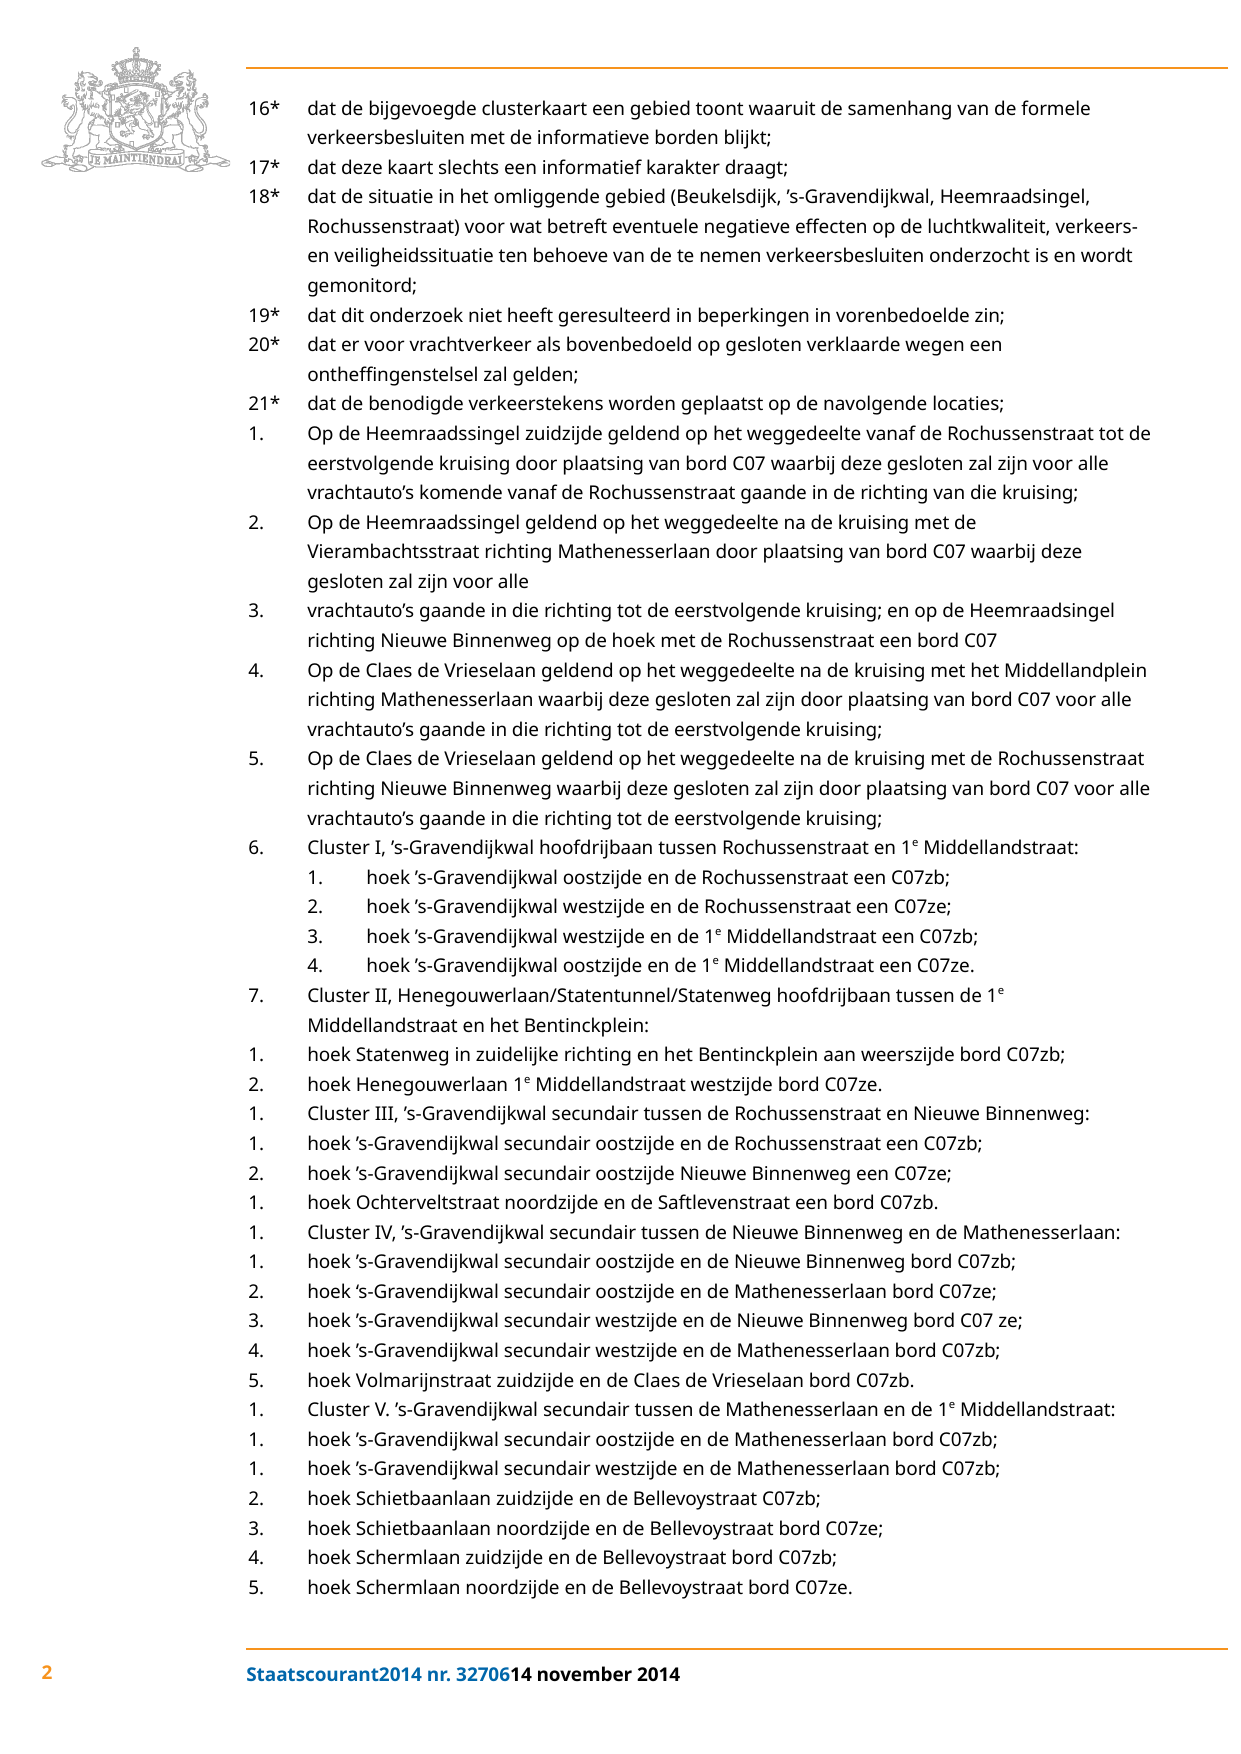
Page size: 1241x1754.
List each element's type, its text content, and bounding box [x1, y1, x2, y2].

list dat deze kaart slechts een informatief karakter draagt; [248, 154, 1152, 180]
list hoek ’s-Gravendijkwal secundair westzijde en de Mathenesserlaan bord C07zb; [248, 1337, 1152, 1363]
list Cluster II, Henegouwerlaan/Statentunnel/Statenweg hoofdrijbaan tussen de 1e Middellandstraat en het Bentinckplein: [248, 982, 1152, 1038]
list hoek Statenweg in zuidelijke richting en het Bentinckplein aan weerszijde bord C07zb; [248, 1041, 1152, 1067]
list hoek ’s-Gravendijkwal secundair oostzijde en de Rochussenstraat een C07zb; [248, 1130, 1152, 1156]
list hoek ’s-Gravendijkwal secundair westzijde en de Mathenesserlaan bord C07zb; [248, 1456, 1152, 1481]
list hoek Volmarijnstraat zuidzijde en de Claes de Vrieselaan bord C07zb. [248, 1367, 1152, 1393]
list Cluster V. ’s-Gravendijkwal secundair tussen de Mathenesserlaan en de 1e Middellandstraat: [248, 1396, 1152, 1422]
list Op de Heemraadssingel geldend op het weggedeelte na de kruising met de Vierambachtsstraat richting Mathenesserlaan door plaatsing van bord C07 waarbij deze gesloten zal zijn voor alle [248, 509, 1152, 594]
list hoek Schietbaanlaan noordzijde en de Bellevoystraat bord C07ze; [248, 1515, 1152, 1541]
list hoek Henegouwerlaan 1e Middellandstraat westzijde bord C07ze. [248, 1071, 1152, 1097]
list Op de Claes de Vrieselaan geldend op het weggedeelte na de kruising met de Rochussenstraat richting Nieuwe Binnenweg waarbij deze gesloten zal zijn door plaatsing van bord C07 voor alle vrachtauto’s gaande in die richting tot de eerstvolgende kruising; [248, 746, 1152, 831]
list Cluster III, ’s-Gravendijkwal secundair tussen de Rochussenstraat en Nieuwe Binnenweg: [248, 1101, 1152, 1126]
list hoek Schermlaan noordzijde en de Bellevoystraat bord C07ze. [248, 1574, 1152, 1600]
list hoek ’s-Gravendijkwal secundair oostzijde Nieuwe Binnenweg een C07ze; [248, 1160, 1152, 1186]
list hoek Schermlaan zuidzijde en de Bellevoystraat bord C07zb; [248, 1544, 1152, 1570]
list hoek ‘s-Gravendijkwal secundair oostzijde en de Mathenesserlaan bord C07ze; [248, 1278, 1152, 1304]
list hoek Ochterveltstraat noordzijde en de Saftlevenstraat een bord C07zb. [248, 1189, 1152, 1215]
list hoek ’s-Gravendijkwal westzijde en de Rochussenstraat een C07ze; [307, 893, 1152, 919]
list Cluster I, ’s-Gravendijkwal hoofdrijbaan tussen Rochussenstraat en 1e Middellandstraat: [248, 834, 1152, 860]
list hoek ’s-Gravendijkwal oostzijde en de 1e Middellandstraat een C07ze. [307, 953, 1152, 978]
list Op de Heemraadssingel zuidzijde geldend op het weggedeelte vanaf de Rochussenstraat tot de eerstvolgende kruising door plaatsing van bord C07 waarbij deze gesloten zal zijn voor alle vrachtauto’s komende vanaf de Rochussenstraat gaande in de richting van die kruising; [248, 420, 1152, 505]
list dat de bijgevoegde clusterkaart een gebied toont waaruit de samenhang van de formele verkeersbesluiten met de informatieve borden blijkt; [248, 95, 1152, 150]
list hoek ’s-Gravendijkwal secundair oostzijde en de Mathenesserlaan bord C07zb; [248, 1426, 1152, 1452]
list vrachtauto’s gaande in die richting tot de eerstvolgende kruising; en op de Heemraadsingel richting Nieuwe Binnenweg op de hoek met de Rochussenstraat een bord C07 [248, 598, 1152, 653]
list hoek ’s-Gravendijkwal secundair westzijde en de Nieuwe Binnenweg bord C07 ze; [248, 1308, 1152, 1333]
list dat er voor vrachtverkeer als bovenbedoeld op gesloten verklaarde wegen een ontheffingenstelsel zal gelden; [248, 331, 1152, 387]
list dat dit onderzoek niet heeft geresulteerd in beperkingen in vorenbedoelde zin; [248, 302, 1152, 328]
list Cluster IV, ’s-Gravendijkwal secundair tussen de Nieuwe Binnenweg en de Mathenesserlaan: [248, 1219, 1152, 1245]
list Op de Claes de Vrieselaan geldend op het weggedeelte na de kruising met het Middellandplein richting Mathenesserlaan waarbij deze gesloten zal zijn door plaatsing van bord C07 voor alle vrachtauto’s gaande in die richting tot de eerstvolgende kruising; [248, 657, 1152, 742]
list dat de situatie in het omliggende gebied (Beukelsdijk, ’s-Gravendijkwal, Heemraadsingel, Rochussenstraat) voor wat betreft eventuele negatieve effecten op de luchtkwaliteit, verkeers- en veiligheidssituatie ten behoeve van de te nemen verkeersbesluiten onderzocht is en wordt gemonitord; [248, 183, 1152, 298]
list hoek ’s-Gravendijkwal westzijde en de 1e Middellandstraat een C07zb; [307, 923, 1152, 949]
list hoek ’s-Gravendijkwal oostzijde en de Rochussenstraat een C07zb; [307, 864, 1152, 890]
list hoek ’s-Gravendijkwal secundair oostzijde en de Nieuwe Binnenweg bord C07zb; [248, 1248, 1152, 1274]
list dat de benodigde verkeerstekens worden geplaatst op de navolgende locaties; [248, 391, 1152, 416]
list hoek Schietbaanlaan zuidzijde en de Bellevoystraat C07zb; [248, 1485, 1152, 1511]
picture [41, 47, 231, 172]
